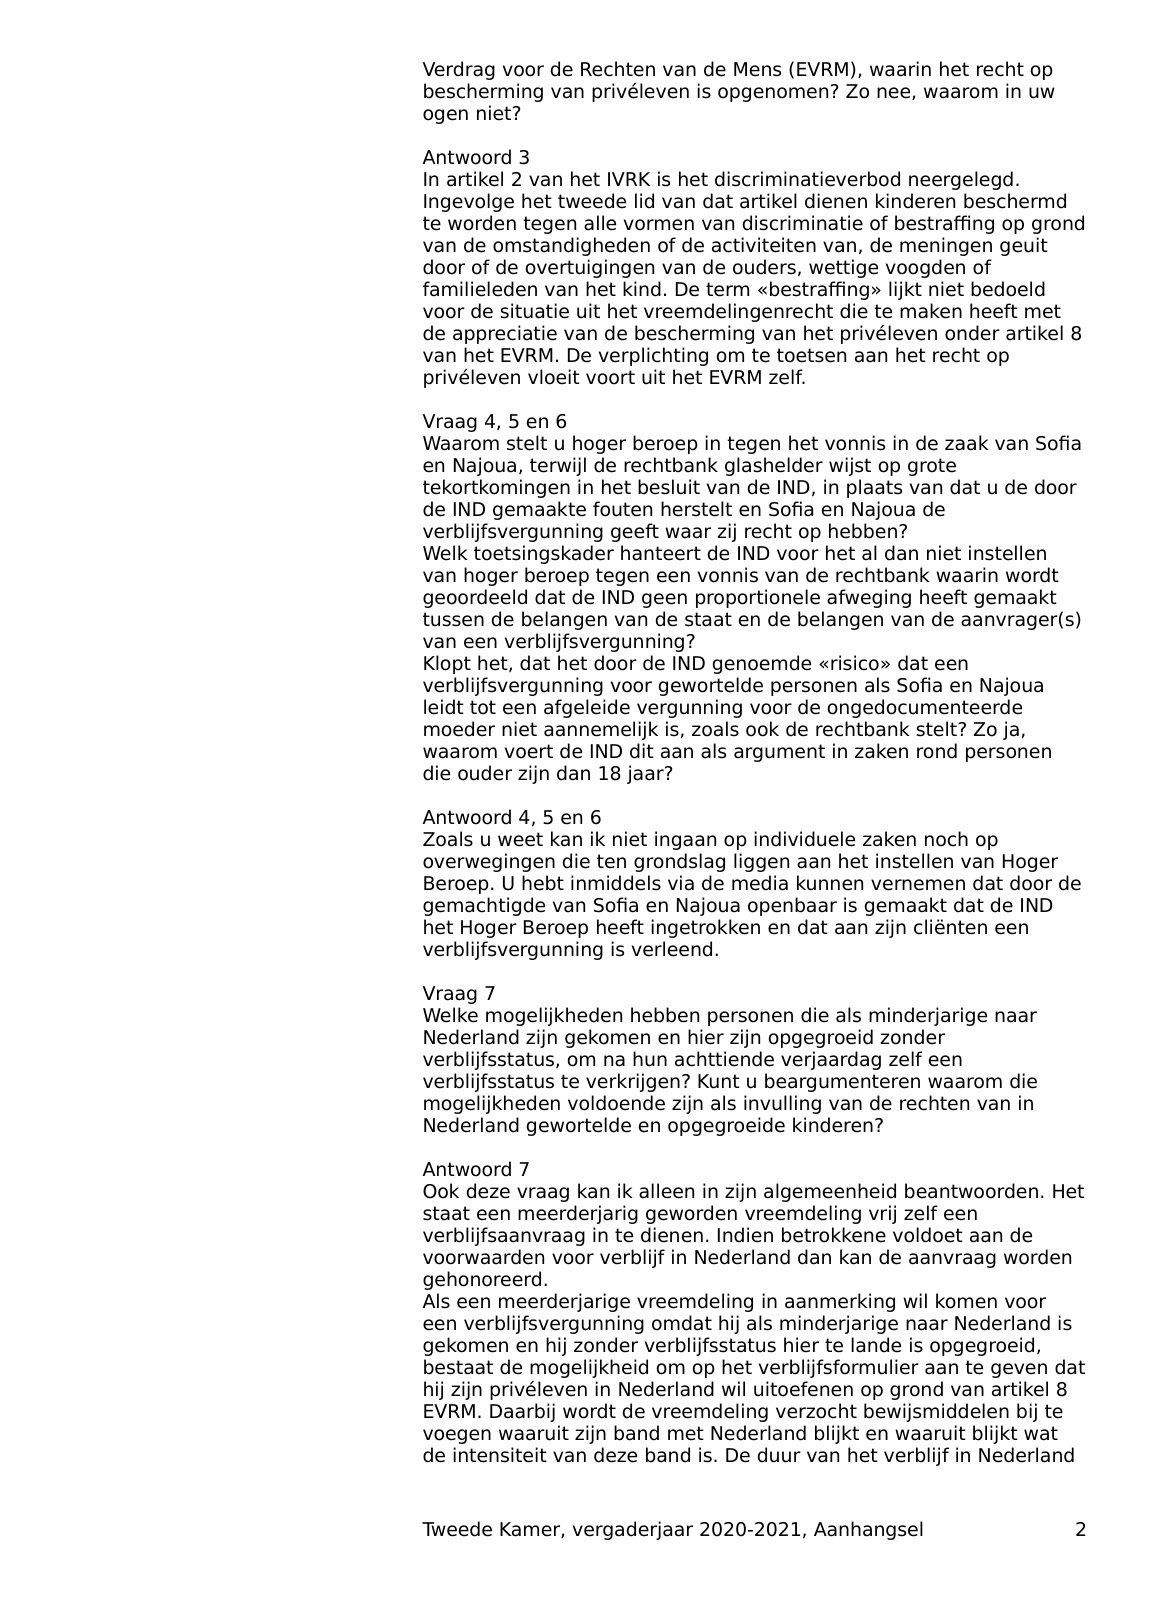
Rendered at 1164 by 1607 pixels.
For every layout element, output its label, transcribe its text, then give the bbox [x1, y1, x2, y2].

text Welk toetsingskader hanteert de IND voor het al dan niet instellen van hoger beroep tegen een vonnis van de rechtbank waarin wordt geoordeeld dat de IND geen proportionele afweging heeft gemaakt tussen de belangen van de staat en de belangen van de aanvrager(s) van een verblijfsvergunning? [422, 543, 1087, 653]
text Welke mogelijkheden hebben personen die als minderjarige naar Nederland zijn gekomen en hier zijn opgegroeid zonder verblijfsstatus, om na hun achttiende verjaardag zelf een verblijfsstatus te verkrijgen? Kunt u beargumenteren waarom die mogelijkheden voldoende zijn als invulling van de rechten van in Nederland gewortelde en opgegroeide kinderen? [422, 1005, 1087, 1137]
text Antwoord 3 [422, 147, 1087, 169]
text Vraag 7 [422, 983, 1087, 1005]
text Antwoord 4, 5 en 6 [422, 807, 1087, 829]
text Verdrag voor de Rechten van de Mens (EVRM), waarin het recht op bescherming van privéleven is opgenomen? Zo nee, waarom in uw ogen niet? [422, 59, 1087, 125]
text Als een meerderjarige vreemdeling in aanmerking wil komen voor een verblijfsvergunning omdat hij als minderjarige naar Nederland is gekomen en hij zonder verblijfsstatus hier te lande is opgegroeid, bestaat de mogelijkheid om op het verblijfsformulier aan te geven dat hij zijn privéleven in Nederland wil uitoefenen op grond van artikel 8 EVRM. Daarbij wordt de vreemdeling verzocht bewijsmiddelen bij te voegen waaruit zijn band met Nederland blijkt en waaruit blijkt wat de intensiteit van deze band is. De duur van het verblijf in Nederland [422, 1291, 1087, 1467]
text Antwoord 7 [422, 1159, 1087, 1181]
text Zoals u weet kan ik niet ingaan op individuele zaken noch op overwegingen die ten grondslag liggen aan het instellen van Hoger Beroep. U hebt inmiddels via de media kunnen vernemen dat door de gemachtigde van Sofia en Najoua openbaar is gemaakt dat de IND het Hoger Beroep heeft ingetrokken en dat aan zijn cliënten een verblijfsvergunning is verleend. [422, 829, 1087, 961]
text Vraag 4, 5 en 6 [422, 411, 1087, 433]
text Ook deze vraag kan ik alleen in zijn algemeenheid beantwoorden. Het staat een meerderjarig geworden vreemdeling vrij zelf een verblijfsaanvraag in te dienen. Indien betrokkene voldoet aan de voorwaarden voor verblijf in Nederland dan kan de aanvraag worden gehonoreerd. [422, 1181, 1087, 1291]
text Waarom stelt u hoger beroep in tegen het vonnis in de zaak van Sofia en Najoua, terwijl de rechtbank glashelder wijst op grote tekortkomingen in het besluit van de IND, in plaats van dat u de door de IND gemaakte fouten herstelt en Sofia en Najoua de verblijfsvergunning geeft waar zij recht op hebben? [422, 433, 1087, 543]
text Klopt het, dat het door de IND genoemde «risico» dat een verblijfsvergunning voor gewortelde personen als Sofia en Najoua leidt tot een afgeleide vergunning voor de ongedocumenteerde moeder niet aannemelijk is, zoals ook de rechtbank stelt? Zo ja, waarom voert de IND dit aan als argument in zaken rond personen die ouder zijn dan 18 jaar? [422, 653, 1087, 785]
text In artikel 2 van het IVRK is het discriminatieverbod neergelegd. Ingevolge het tweede lid van dat artikel dienen kinderen beschermd te worden tegen alle vormen van discriminatie of bestraffing op grond van de omstandigheden of de activiteiten van, de meningen geuit door of de overtuigingen van de ouders, wettige voogden of familieleden van het kind. De term «bestraffing» lijkt niet bedoeld voor de situatie uit het vreemdelingenrecht die te maken heeft met de appreciatie van de bescherming van het privéleven onder artikel 8 van het EVRM. De verplichting om te toetsen aan het recht op privéleven vloeit voort uit het EVRM zelf. [422, 169, 1087, 389]
